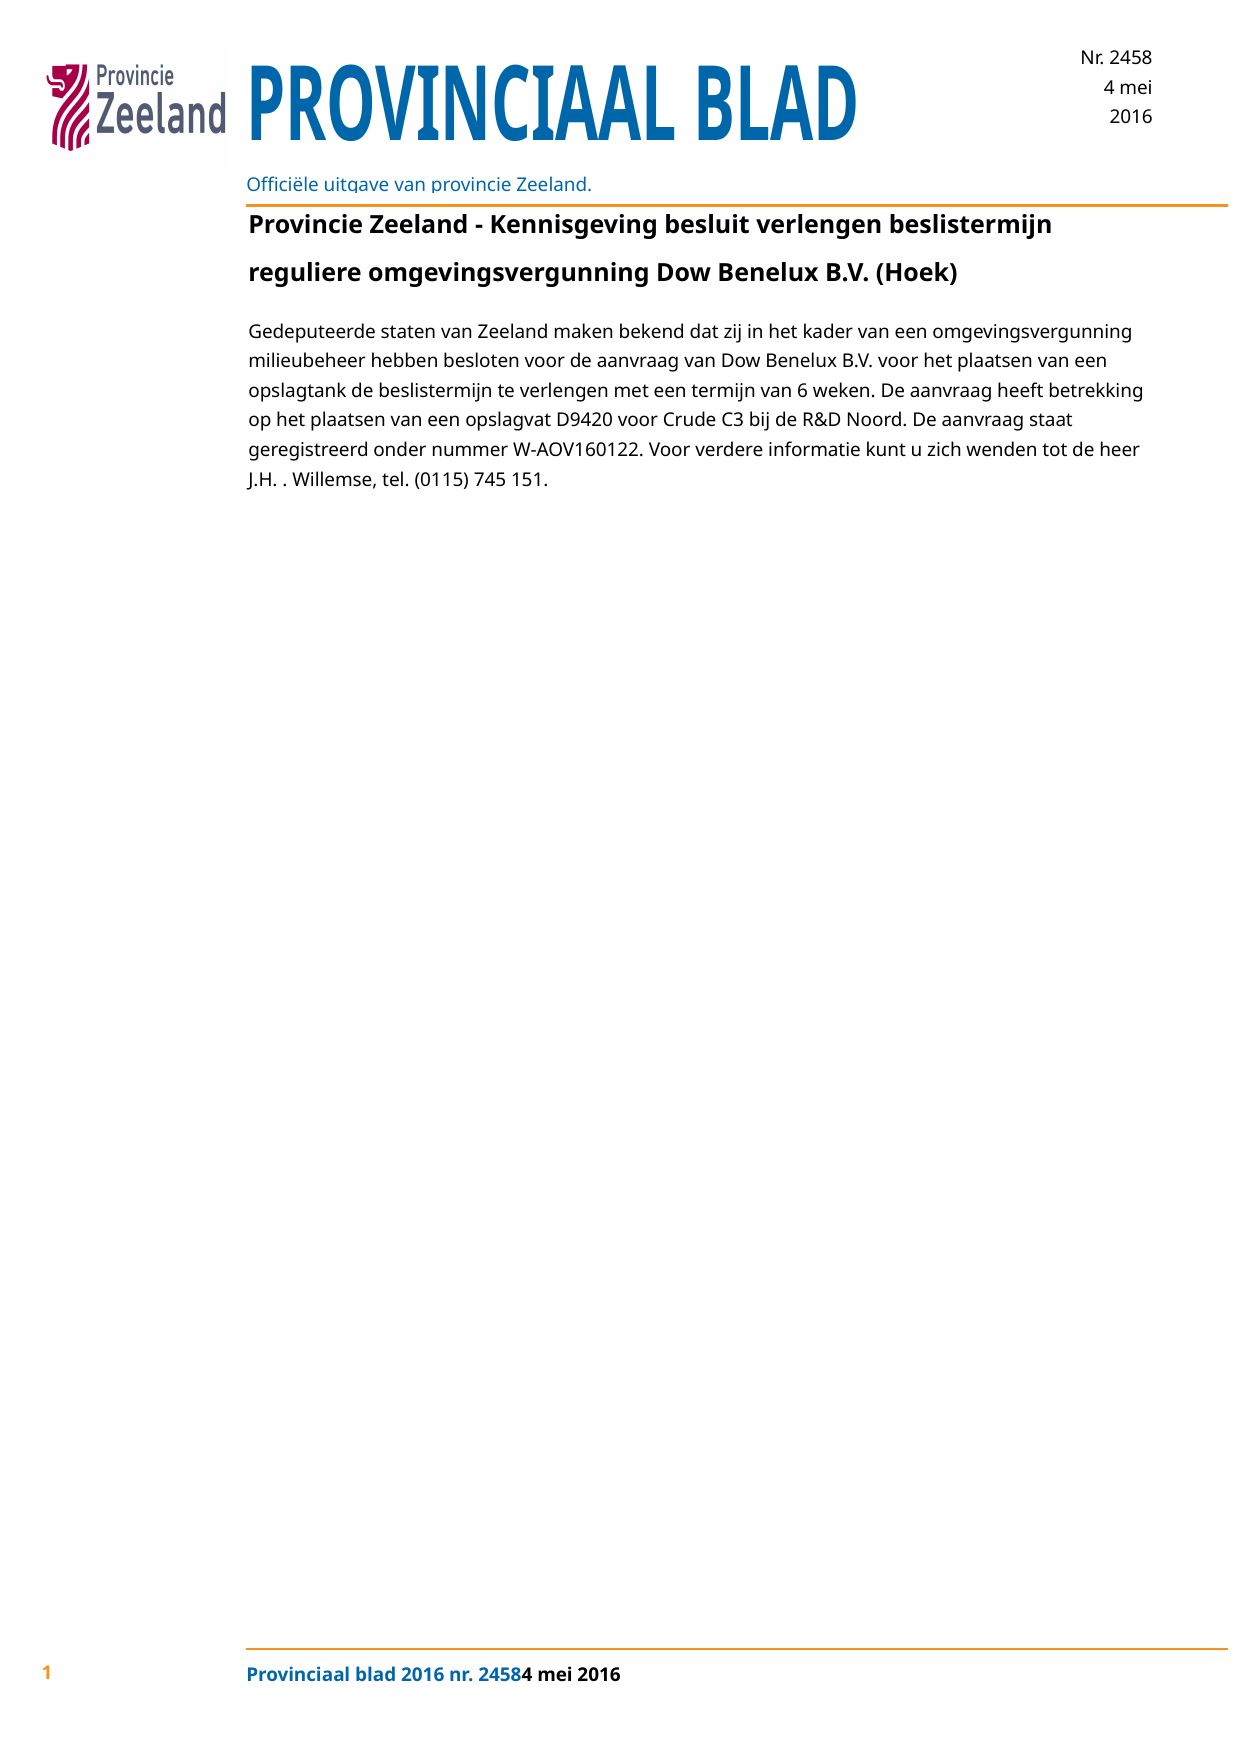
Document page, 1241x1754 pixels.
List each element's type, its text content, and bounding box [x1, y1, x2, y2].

text Provincie Zeeland - Kennisgeving besluit verlengen beslistermijn reguliere omgevingsvergunning Dow Benelux B.V. (Hoek) [248, 207, 1152, 288]
text Gedeputeerde staten van Zeeland maken bekend dat zij in het kader van een omgevingsvergunning milieubeheer hebben besloten voor de aanvraag van Dow Benelux B.V. voor het plaatsen van een opslagtank de beslistermijn te verlengen met een termijn van 6 weken. De aanvraag heeft betrekking op het plaatsen van een opslagvat D9420 voor Crude C3 bij de R&D Noord. De aanvraag staat geregistreerd onder nummer W-AOV160122. Voor verdere informatie kunt u zich wenden tot de heer J.H. . Willemse, tel. (0115) 745 151. [248, 318, 1152, 492]
picture [41, 47, 231, 172]
